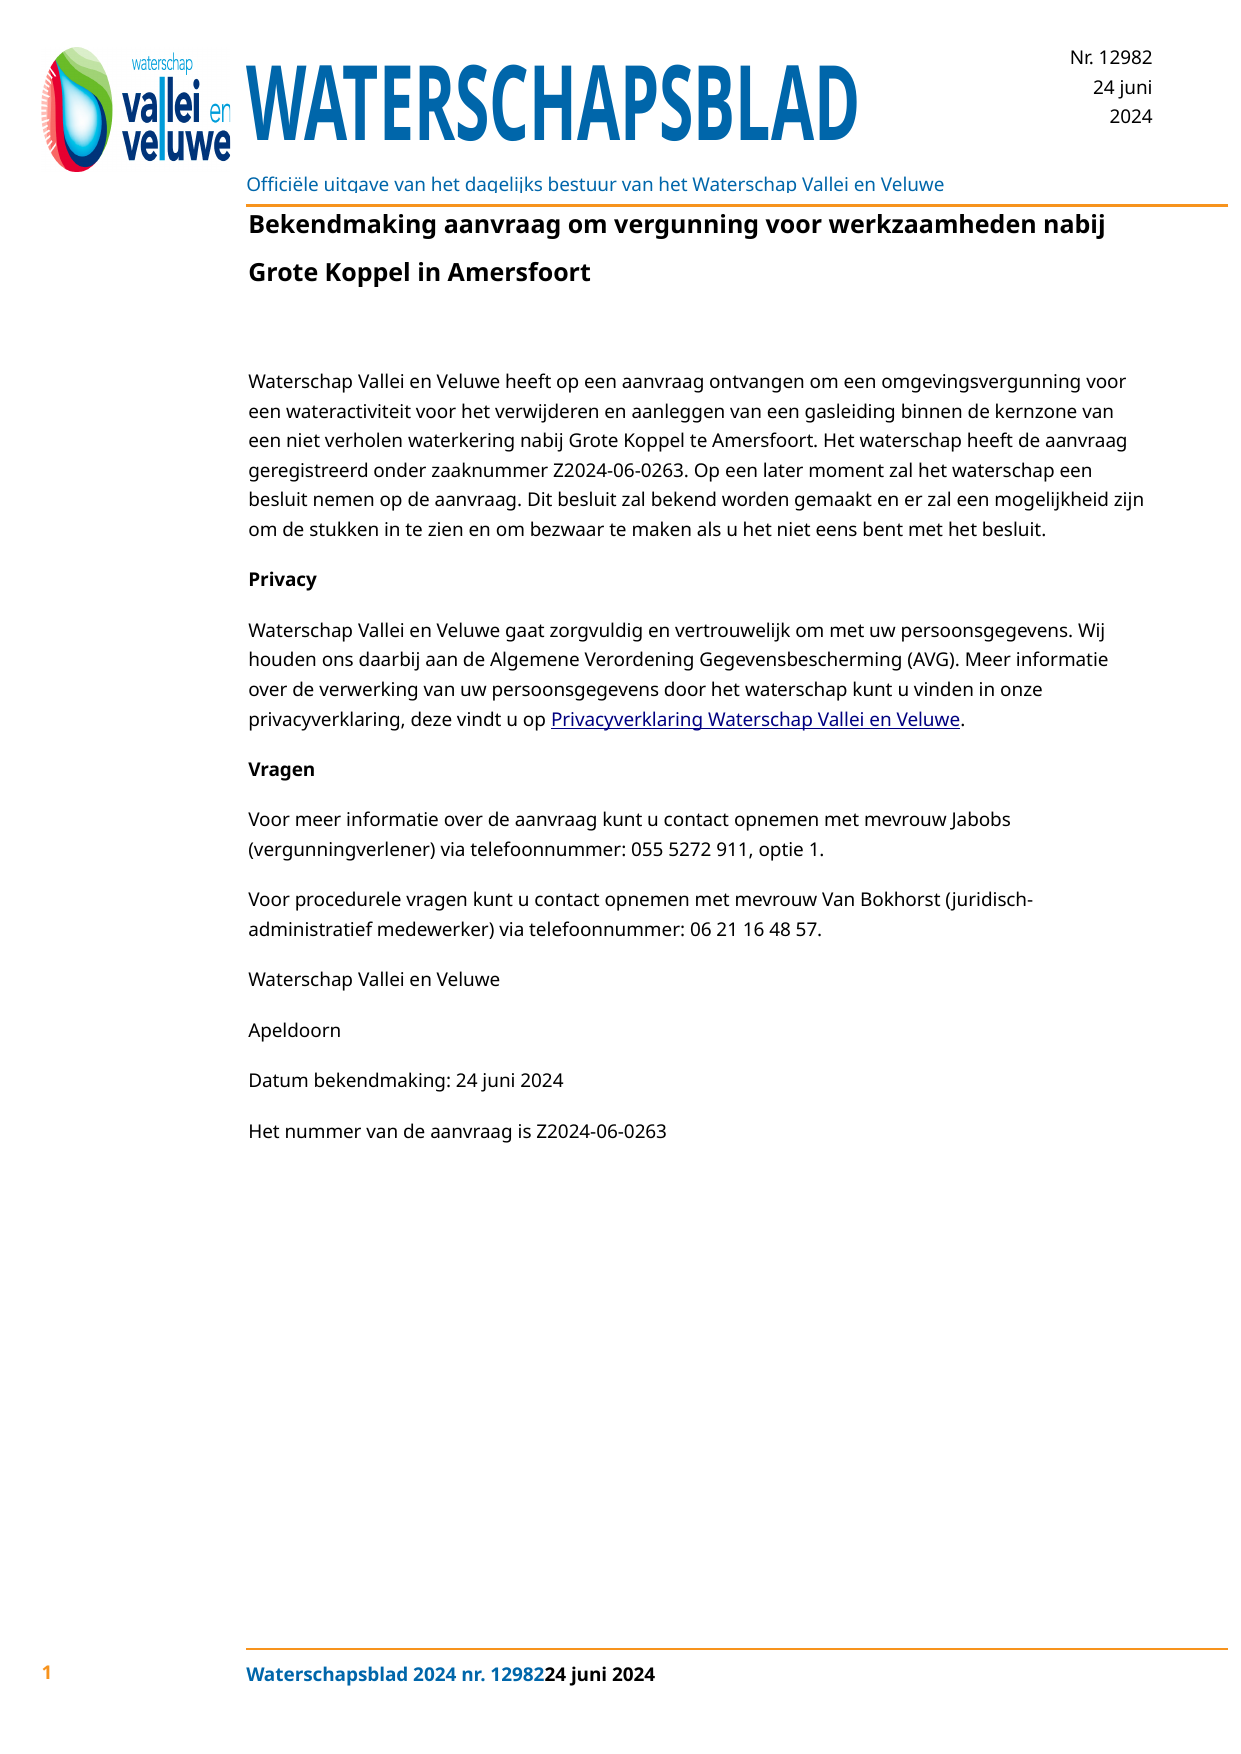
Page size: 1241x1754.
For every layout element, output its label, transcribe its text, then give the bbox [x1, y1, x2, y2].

text Vragen [248, 756, 1152, 782]
text Waterschap Vallei en Veluwe heeft op een aanvraag ontvangen om een omgevingsvergunning voor een wateractiviteit voor het verwijderen en aanleggen van een gasleiding binnen de kernzone van een niet verholen waterkering nabij Grote Koppel te Amersfoort. Het waterschap heeft de aanvraag geregistreerd onder zaaknummer Z2024-06-0263. Op een later moment zal het waterschap een besluit nemen op de aanvraag. Dit besluit zal bekend worden gemaakt en er zal een mogelijkheid zijn om de stukken in te zien en om bezwaar te maken als u het niet eens bent met het besluit. [248, 368, 1152, 542]
text Voor procedurele vragen kunt u contact opnemen met mevrouw Van Bokhorst (juridisch-administratief medewerker) via telefoonnummer: 06 21 16 48 57. [248, 887, 1152, 942]
text Voor meer informatie over de aanvraag kunt u contact opnemen met mevrouw Jabobs (vergunningverlener) via telefoonnummer: 055 5272 911, optie 1. [248, 807, 1152, 862]
text Waterschap Vallei en Veluwe [248, 967, 1152, 992]
text Apeldoorn [248, 1017, 1152, 1043]
text Privacy [248, 567, 1152, 592]
text Bekendmaking aanvraag om vergunning voor werkzaamheden nabij Grote Koppel in Amersfoort [248, 207, 1152, 288]
text Waterschap Vallei en Veluwe gaat zorgvuldig en vertrouwelijk om met uw persoonsgegevens. Wij houden ons daarbij aan de Algemene Verordening Gegevensbescherming (AVG). Meer informatie over de verwerking van uw persoonsgegevens door het waterschap kunt u vinden in onze privacyverklaring, deze vindt u op Privacyverklaring Waterschap Vallei en Veluwe. [248, 617, 1152, 732]
text Datum bekendmaking: 24 juni 2024 [248, 1067, 1152, 1093]
picture [41, 47, 231, 172]
text Het nummer van de aanvraag is Z2024-06-0263 [248, 1118, 1152, 1144]
